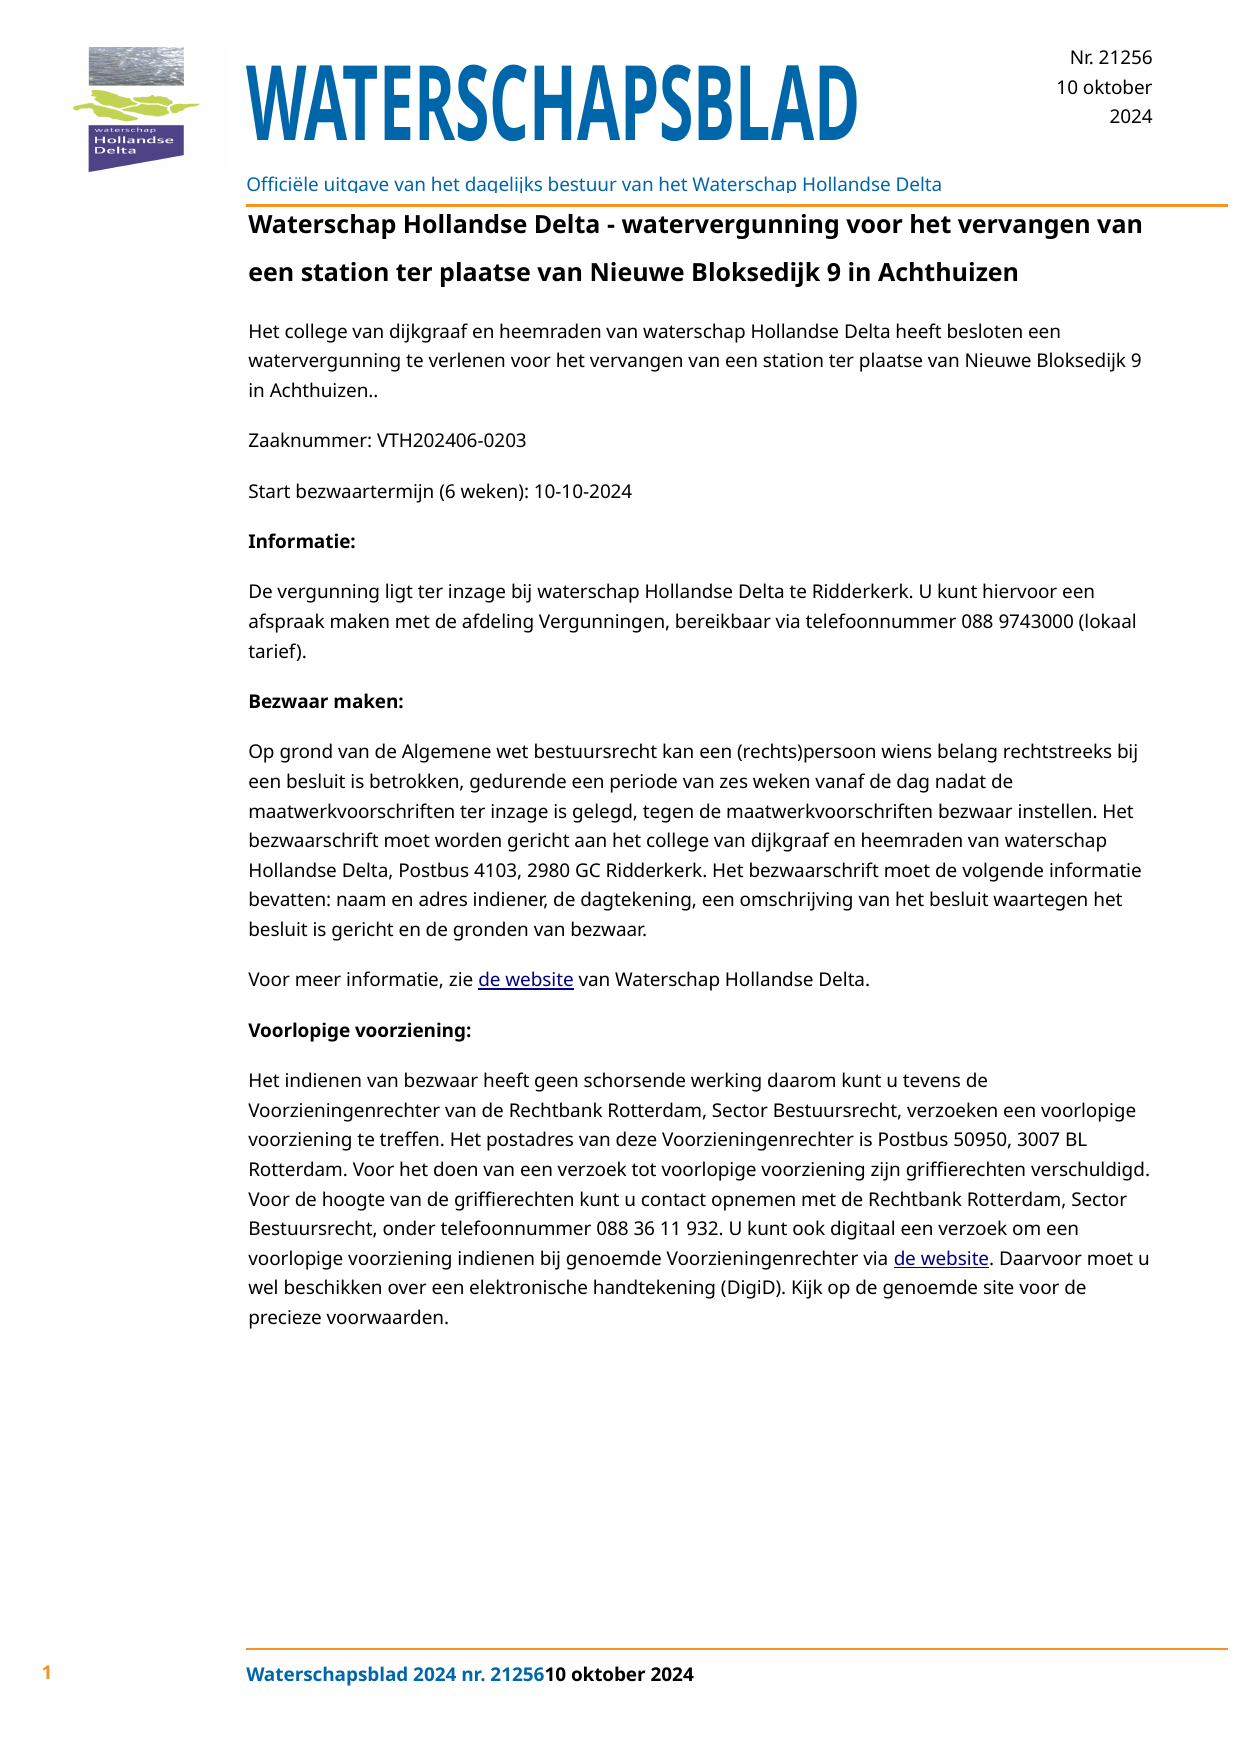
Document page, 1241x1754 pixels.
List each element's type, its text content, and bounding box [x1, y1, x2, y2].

text Voorlopige voorziening: [248, 1017, 1152, 1043]
text Zaaknummer: VTH202406-0203 [248, 427, 1152, 453]
text Het college van dijkgraaf en heemraden van waterschap Hollandse Delta heeft besloten een watervergunning te verlenen voor het vervangen van een station ter plaatse van Nieuwe Bloksedijk 9 in Achthuizen.. [248, 318, 1152, 403]
text Waterschap Hollandse Delta - watervergunning voor het vervangen van een station ter plaatse van Nieuwe Bloksedijk 9 in Achthuizen [248, 207, 1152, 288]
text Het indienen van bezwaar heeft geen schorsende werking daarom kunt u tevens de Voorzieningenrechter van de Rechtbank Rotterdam, Sector Bestuursrecht, verzoeken een voorlopige voorziening te treffen. Het postadres van deze Voorzieningenrechter is Postbus 50950, 3007 BL Rotterdam. Voor het doen van een verzoek tot voorlopige voorziening zijn griffierechten verschuldigd. Voor de hoogte van de griffierechten kunt u contact opnemen met de Rechtbank Rotterdam, Sector Bestuursrecht, onder telefoonnummer 088 36 11 932. U kunt ook digitaal een verzoek om een voorlopige voorziening indienen bij genoemde Voorzieningenrechter via de website. Daarvoor moet u wel beschikken over een elektronische handtekening (DigiD). Kijk op de genoemde site voor de precieze voorwaarden. [248, 1067, 1152, 1330]
text Voor meer informatie, zie de website van Waterschap Hollandse Delta. [248, 967, 1152, 992]
picture [41, 47, 231, 172]
text Informatie: [248, 528, 1152, 554]
text Start bezwaartermijn (6 weken): 10-10-2024 [248, 478, 1152, 504]
text De vergunning ligt ter inzage bij waterschap Hollandse Delta te Ridderkerk. U kunt hiervoor een afspraak maken met de afdeling Vergunningen, bereikbaar via telefoonnummer 088 9743000 (lokaal tarief). [248, 579, 1152, 664]
text Bezwaar maken: [248, 688, 1152, 714]
text Op grond van de Algemene wet bestuursrecht kan een (rechts)persoon wiens belang rechtstreeks bij een besluit is betrokken, gedurende een periode van zes weken vanaf de dag nadat de maatwerkvoorschriften ter inzage is gelegd, tegen de maatwerkvoorschriften bezwaar instellen. Het bezwaarschrift moet worden gericht aan het college van dijkgraaf en heemraden van waterschap Hollandse Delta, Postbus 4103, 2980 GC Ridderkerk. Het bezwaarschrift moet de volgende informatie bevatten: naam en adres indiener, de dagtekening, een omschrijving van het besluit waartegen het besluit is gericht en de gronden van bezwaar. [248, 739, 1152, 942]
